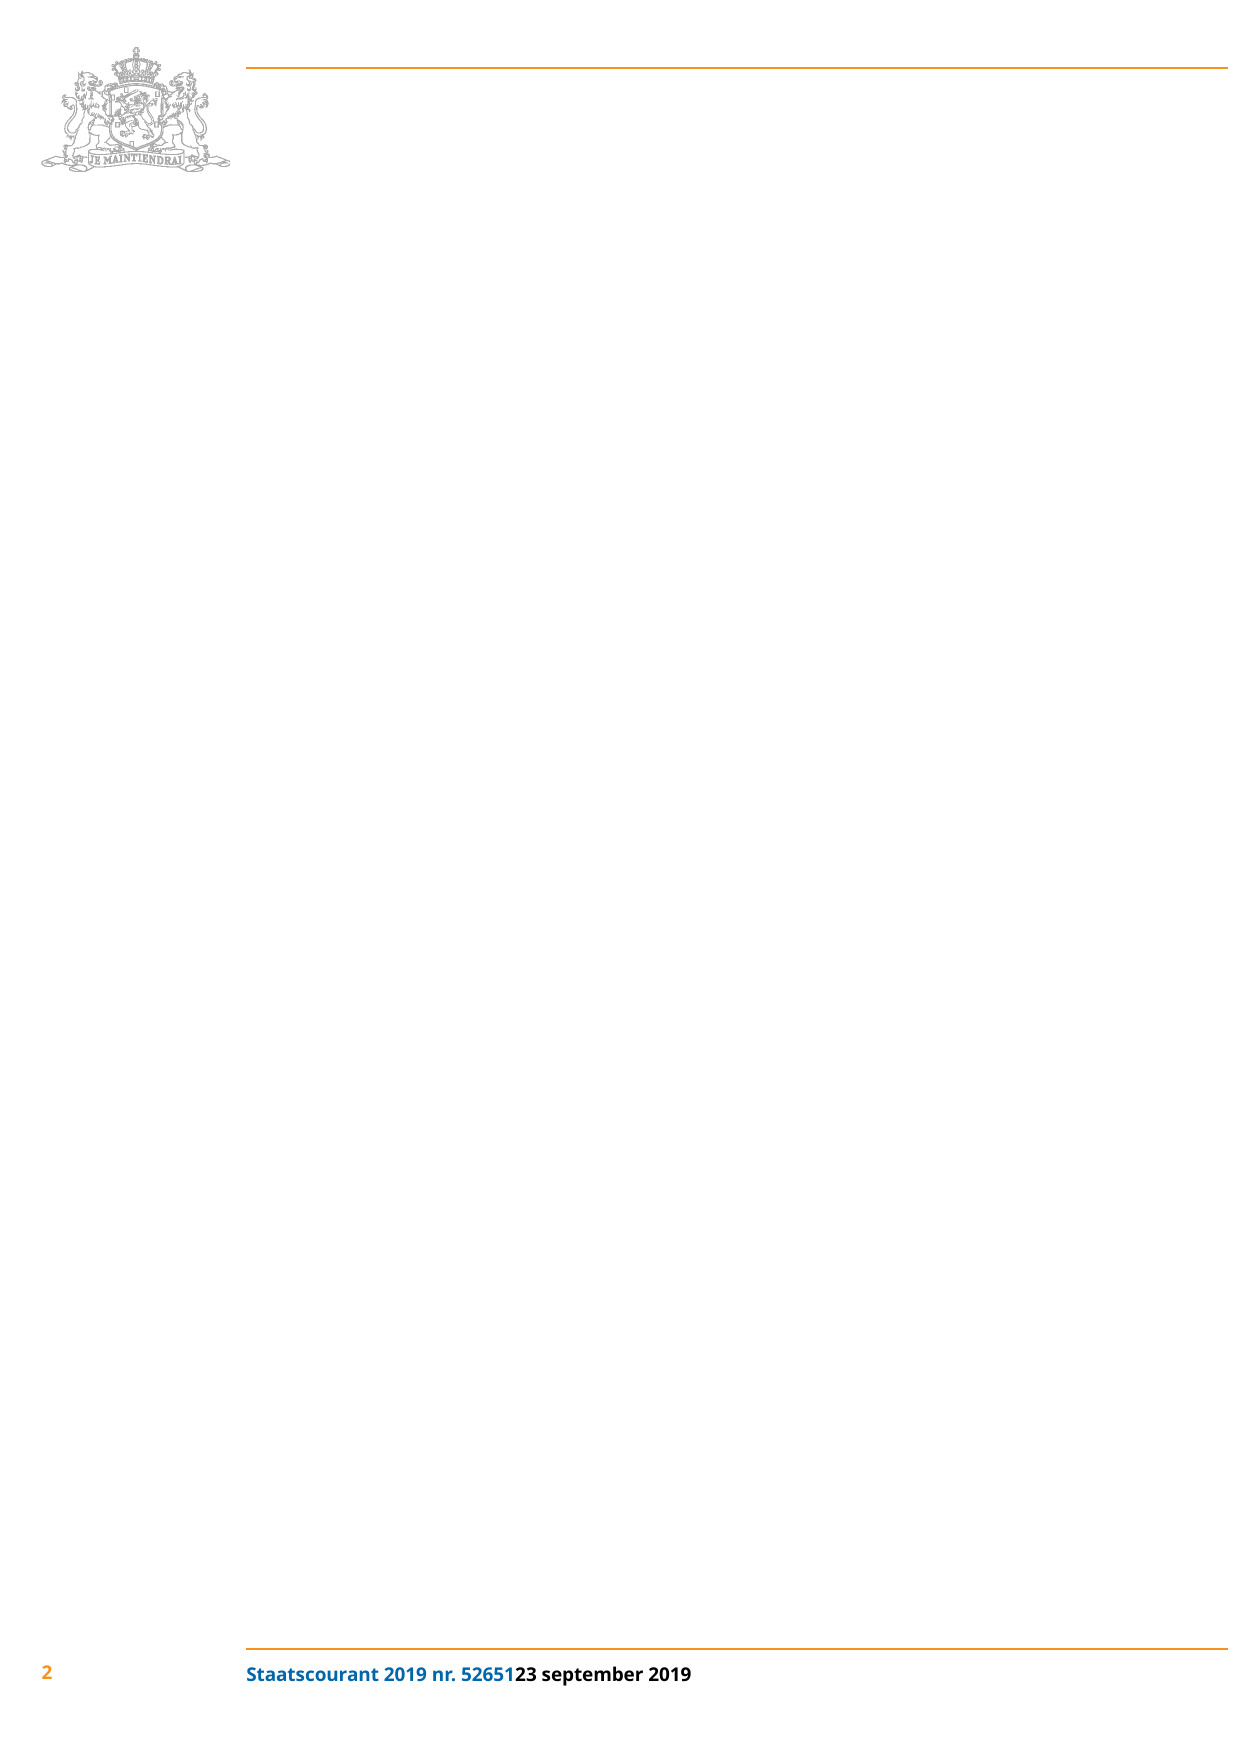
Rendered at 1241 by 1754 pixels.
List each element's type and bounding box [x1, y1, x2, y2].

picture [41, 47, 231, 172]
